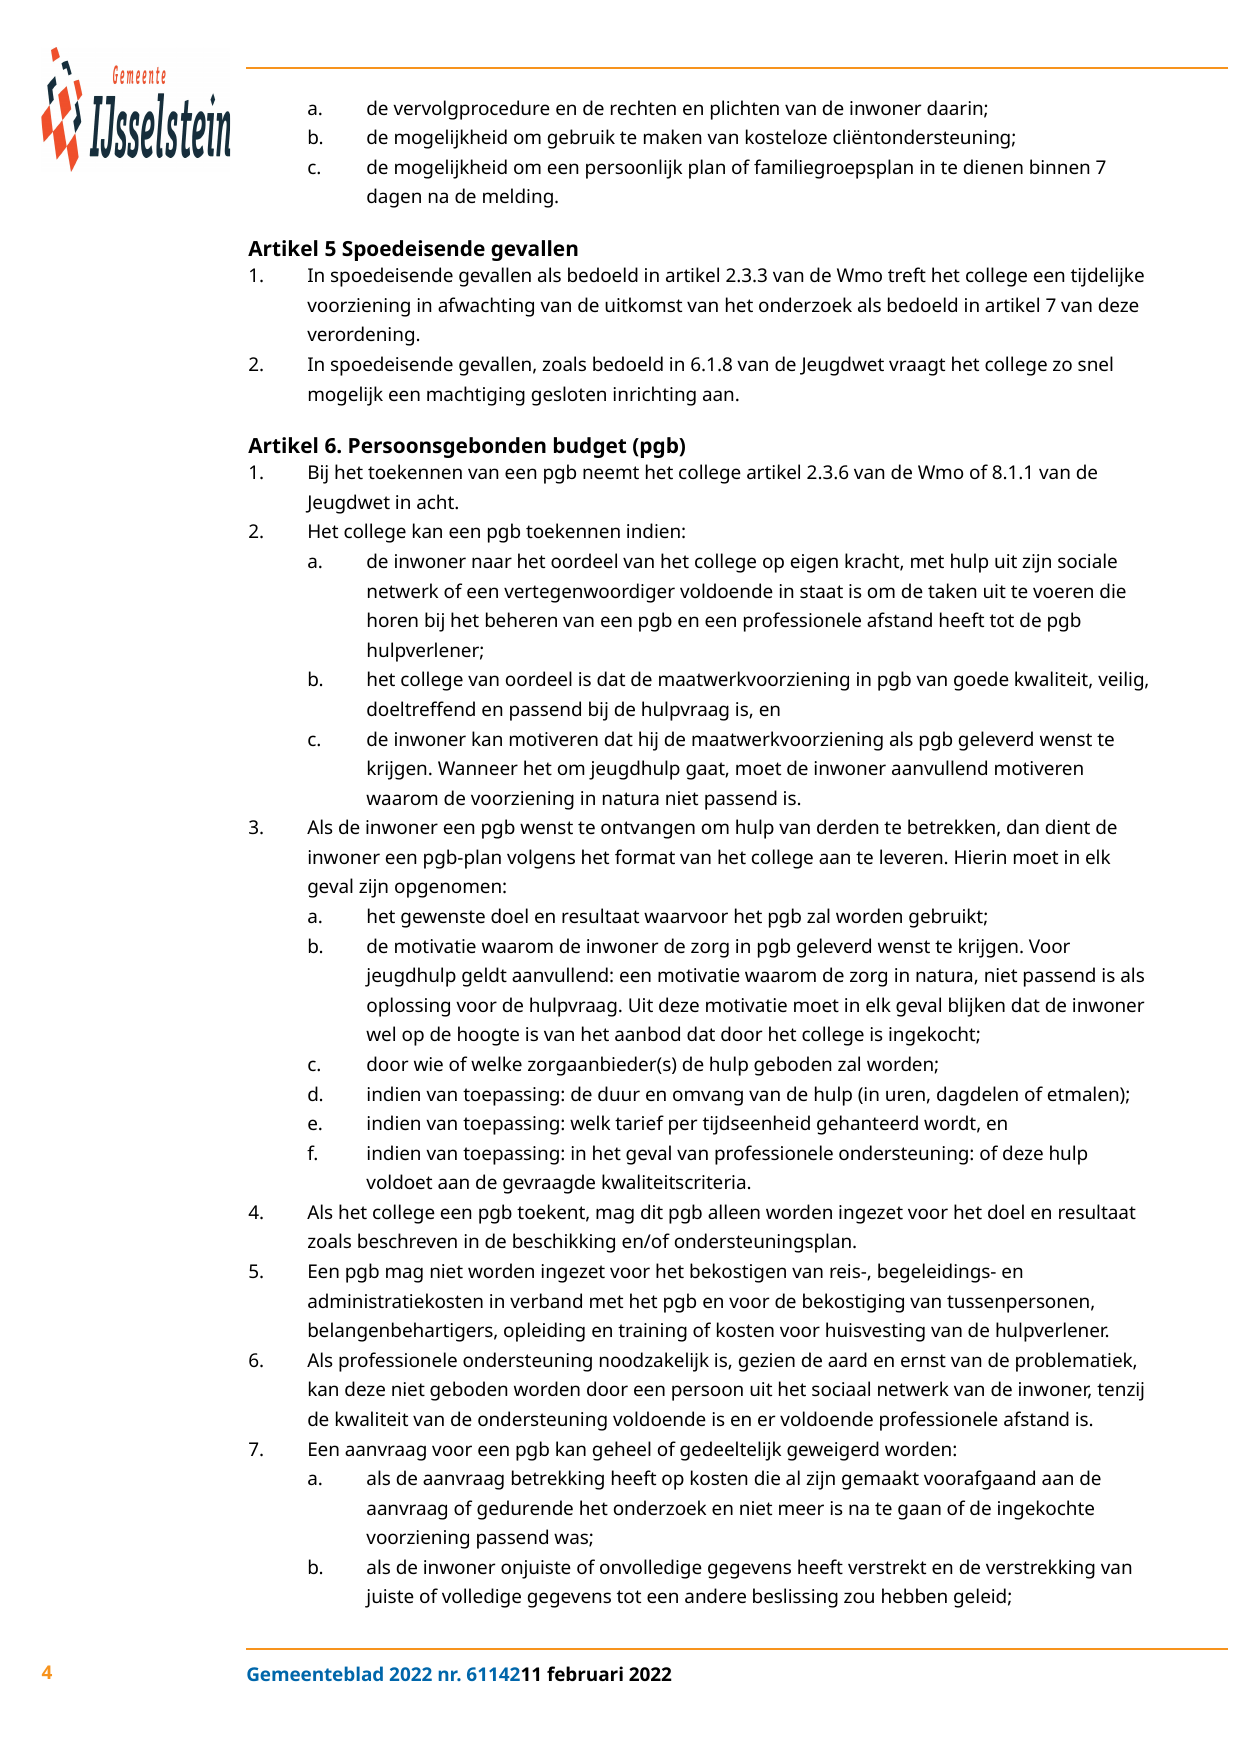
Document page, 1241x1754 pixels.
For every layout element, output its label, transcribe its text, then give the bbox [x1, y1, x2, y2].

text Artikel 5 Spoedeisende gevallen [248, 234, 1152, 262]
list Als het college een pgb toekent, mag dit pgb alleen worden ingezet voor het doel en resultaat zoals beschreven in de beschikking en/of ondersteuningsplan. [248, 1199, 1152, 1254]
list als de inwoner onjuiste of onvolledige gegevens heeft verstrekt en de verstrekking van juiste of volledige gegevens tot een andere beslissing zou hebben geleid; [307, 1554, 1152, 1609]
list Het college kan een pgb toekennen indien: [248, 519, 1152, 544]
list de mogelijkheid om gebruik te maken van kosteloze cliëntondersteuning; [307, 124, 1152, 150]
list Bij het toekennen van een pgb neemt het college artikel 2.3.6 van de Wmo of 8.1.1 van de Jeugdwet in acht. [248, 459, 1152, 515]
list In spoedeisende gevallen als bedoeld in artikel 2.3.3 van de Wmo treft het college een tijdelijke voorziening in afwachting van de uitkomst van het onderzoek als bedoeld in artikel 7 van deze verordening. [248, 262, 1152, 347]
list indien van toepassing: in het geval van professionele ondersteuning: of deze hulp voldoet aan de gevraagde kwaliteitscriteria. [307, 1140, 1152, 1195]
list de mogelijkheid om een persoonlijk plan of familiegroepsplan in te dienen binnen 7 dagen na de melding. [307, 154, 1152, 209]
list In spoedeisende gevallen, zoals bedoeld in 6.1.8 van de Jeugdwet vraagt het college zo snel mogelijk een machtiging gesloten inrichting aan. [248, 351, 1152, 406]
list Een pgb mag niet worden ingezet voor het bekostigen van reis-, begeleidings- en administratiekosten in verband met het pgb en voor de bekostiging van tussenpersonen, belangenbehartigers, opleiding en training of kosten voor huisvesting van de hulpverlener. [248, 1258, 1152, 1343]
list het gewenste doel en resultaat waarvoor het pgb zal worden gebruikt; [307, 903, 1152, 929]
list Een aanvraag voor een pgb kan geheel of gedeeltelijk geweigerd worden: [248, 1436, 1152, 1462]
list door wie of welke zorgaanbieder(s) de hulp geboden zal worden; [307, 1051, 1152, 1077]
list indien van toepassing: de duur en omvang van de hulp (in uren, dagdelen of etmalen); [307, 1081, 1152, 1107]
list het college van oordeel is dat de maatwerkvoorziening in pgb van goede kwaliteit, veilig, doeltreffend en passend bij de hulpvraag is, en [307, 667, 1152, 722]
picture [41, 47, 231, 172]
list de inwoner naar het oordeel van het college op eigen kracht, met hulp uit zijn sociale netwerk of een vertegenwoordiger voldoende in staat is om de taken uit te voeren die horen bij het beheren van een pgb en een professionele afstand heeft tot de pgb hulpverlener; [307, 548, 1152, 663]
list de vervolgprocedure en de rechten en plichten van de inwoner daarin; [307, 95, 1152, 121]
list als de aanvraag betrekking heeft op kosten die al zijn gemaakt voorafgaand aan de aanvraag of gedurende het onderzoek en niet meer is na te gaan of de ingekochte voorziening passend was; [307, 1465, 1152, 1550]
list indien van toepassing: welk tarief per tijdseenheid gehanteerd wordt, en [307, 1110, 1152, 1136]
text Artikel 6. Persoonsgebonden budget (pgb) [248, 431, 1152, 459]
list de inwoner kan motiveren dat hij de maatwerkvoorziening als pgb geleverd wenst te krijgen. Wanneer het om jeugdhulp gaat, moet de inwoner aanvullend motiveren waarom de voorziening in natura niet passend is. [307, 726, 1152, 811]
list Als de inwoner een pgb wenst te ontvangen om hulp van derden te betrekken, dan dient de inwoner een pgb-plan volgens het format van het college aan te leveren. Hierin moet in elk geval zijn opgenomen: [248, 814, 1152, 899]
list de motivatie waarom de inwoner de zorg in pgb geleverd wenst te krijgen. Voor jeugdhulp geldt aanvullend: een motivatie waarom de zorg in natura, niet passend is als oplossing voor de hulpvraag. Uit deze motivatie moet in elk geval blijken dat de inwoner wel op de hoogte is van het aanbod dat door het college is ingekocht; [307, 933, 1152, 1047]
list Als professionele ondersteuning noodzakelijk is, gezien de aard en ernst van de problematiek, kan deze niet geboden worden door een persoon uit het sociaal netwerk van de inwoner, tenzij de kwaliteit van de ondersteuning voldoende is en er voldoende professionele afstand is. [248, 1347, 1152, 1432]
